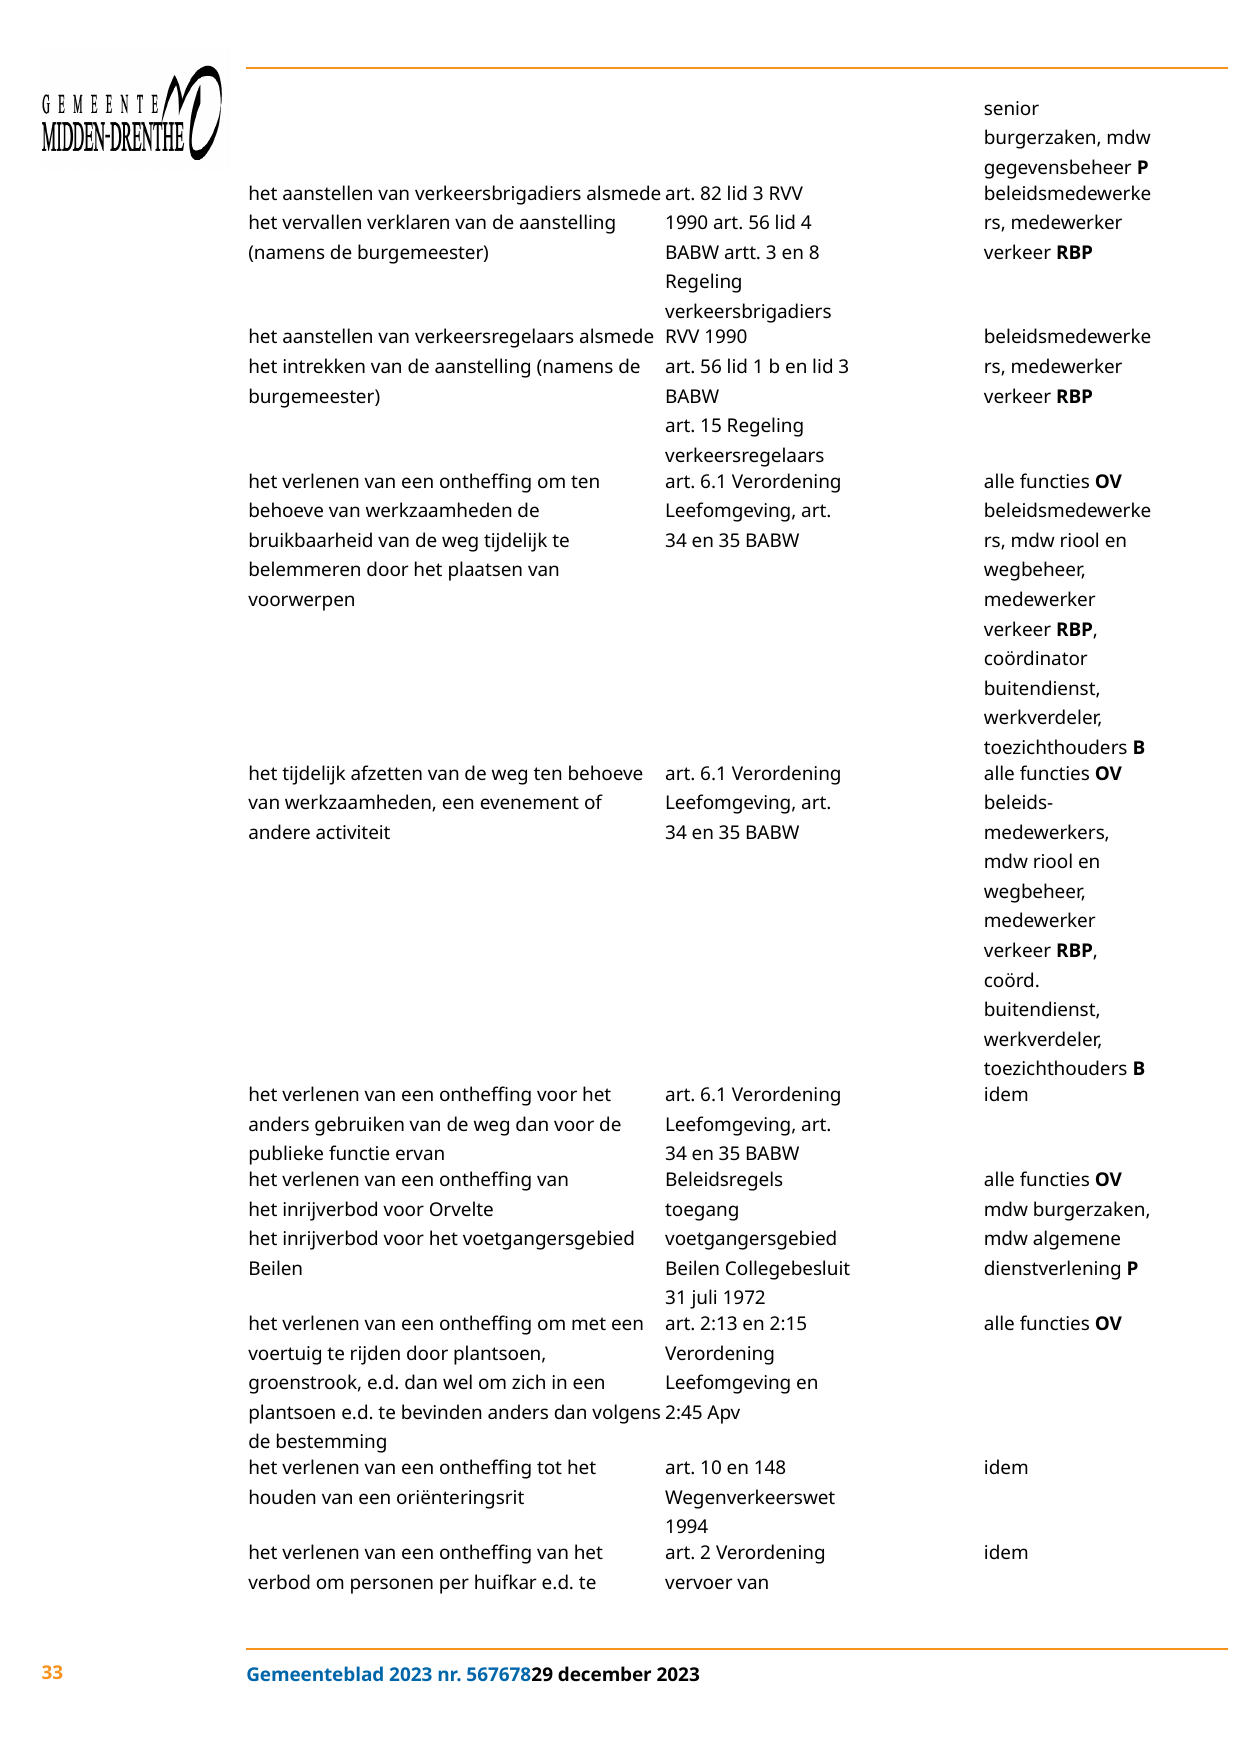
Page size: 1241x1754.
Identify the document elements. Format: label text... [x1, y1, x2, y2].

table_cell [665, 95, 850, 180]
table_cell art. 82 lid 3 RVV 1990 art. 56 lid 4 BABW artt. 3 en 8 Regeling verkeersbrigadiers [665, 180, 850, 324]
table_cell art. 6.1 Verordening Leefomgeving, art. 34 en 35 BABW [665, 468, 850, 760]
table_cell beleidsmedewerkers, medewerker verkeer RBP [984, 180, 1152, 324]
table_cell art. 2:13 en 2:15 Verordening Leefomgeving en 2:45 Apv [665, 1310, 850, 1454]
table_cell alle functies OV [984, 1310, 1152, 1454]
table_cell [850, 324, 984, 468]
table_cell alle functies OV mdw burgerzaken, mdw algemene dienstverlening P [984, 1166, 1152, 1310]
table_cell [850, 1310, 984, 1454]
table_cell het verlenen van een ontheffing om met een voertuig te rijden door plantsoen, groenstrook, e.d. dan wel om zich in een plantsoen e.d. te bevinden anders dan volgens de bestemming [248, 1310, 665, 1454]
table_cell idem [984, 1081, 1152, 1166]
table_cell art. 2 Verordening vervoer van [665, 1539, 850, 1594]
table_cell het aanstellen van verkeersregelaars alsmede het intrekken van de aanstelling (namens de burgemeester) [248, 324, 665, 468]
table_cell [850, 1166, 984, 1310]
table_cell RVV 1990 art. 56 lid 1 b en lid 3 BABW art. 15 Regeling verkeersregelaars [665, 324, 850, 468]
table_cell [850, 95, 984, 180]
table_cell het tijdelijk afzetten van de weg ten behoeve van werkzaamheden, een evenement of andere activiteit [248, 760, 665, 1081]
table_cell beleidsmedewerkers, medewerker verkeer RBP [984, 324, 1152, 468]
table_cell [850, 760, 984, 1081]
table_cell [248, 95, 665, 180]
table_cell alle functies OV beleids-medewerkers, mdw riool en wegbeheer, medewerker verkeer RBP, coörd. buitendienst, werkverdeler, toezichthouders B [984, 760, 1152, 1081]
table_cell senior burgerzaken, mdw gegevensbeheer P [984, 95, 1152, 180]
table_cell het verlenen van een ontheffing van het verbod om personen per huifkar e.d. te [248, 1539, 665, 1594]
table_cell het verlenen van een ontheffing voor het anders gebruiken van de weg dan voor de publieke functie ervan [248, 1081, 665, 1166]
table_cell het verlenen van een ontheffing tot het houden van een oriënteringsrit [248, 1454, 665, 1539]
table_cell art. 10 en 148 Wegenverkeerswet 1994 [665, 1454, 850, 1539]
table_cell het verlenen van een ontheffing van het inrijverbod voor Orvelte het inrijverbod voor het voetgangersgebied Beilen [248, 1166, 665, 1310]
table_cell [850, 1539, 984, 1594]
table_cell [850, 1081, 984, 1166]
table_cell idem [984, 1539, 1152, 1594]
table_cell Beleidsregels toegang voetgangersgebied Beilen Collegebesluit 31 juli 1972 [665, 1166, 850, 1310]
table_cell [850, 468, 984, 760]
table_cell idem [984, 1454, 1152, 1539]
table_cell het verlenen van een ontheffing om ten behoeve van werkzaamheden de bruikbaarheid van de weg tijdelijk te belemmeren door het plaatsen van voorwerpen [248, 468, 665, 760]
table_cell art. 6.1 Verordening Leefomgeving, art. 34 en 35 BABW [665, 1081, 850, 1166]
table_cell [850, 1454, 984, 1539]
table_cell [850, 180, 984, 324]
picture [41, 47, 231, 172]
table_cell het aanstellen van verkeersbrigadiers alsmede het vervallen verklaren van de aanstelling (namens de burgemeester) [248, 180, 665, 324]
table_cell art. 6.1 Verordening Leefomgeving, art. 34 en 35 BABW [665, 760, 850, 1081]
table_cell alle functies OV beleidsmedewerkers, mdw riool en wegbeheer, medewerker verkeer RBP, coördinator buitendienst, werkverdeler, toezichthouders B [984, 468, 1152, 760]
